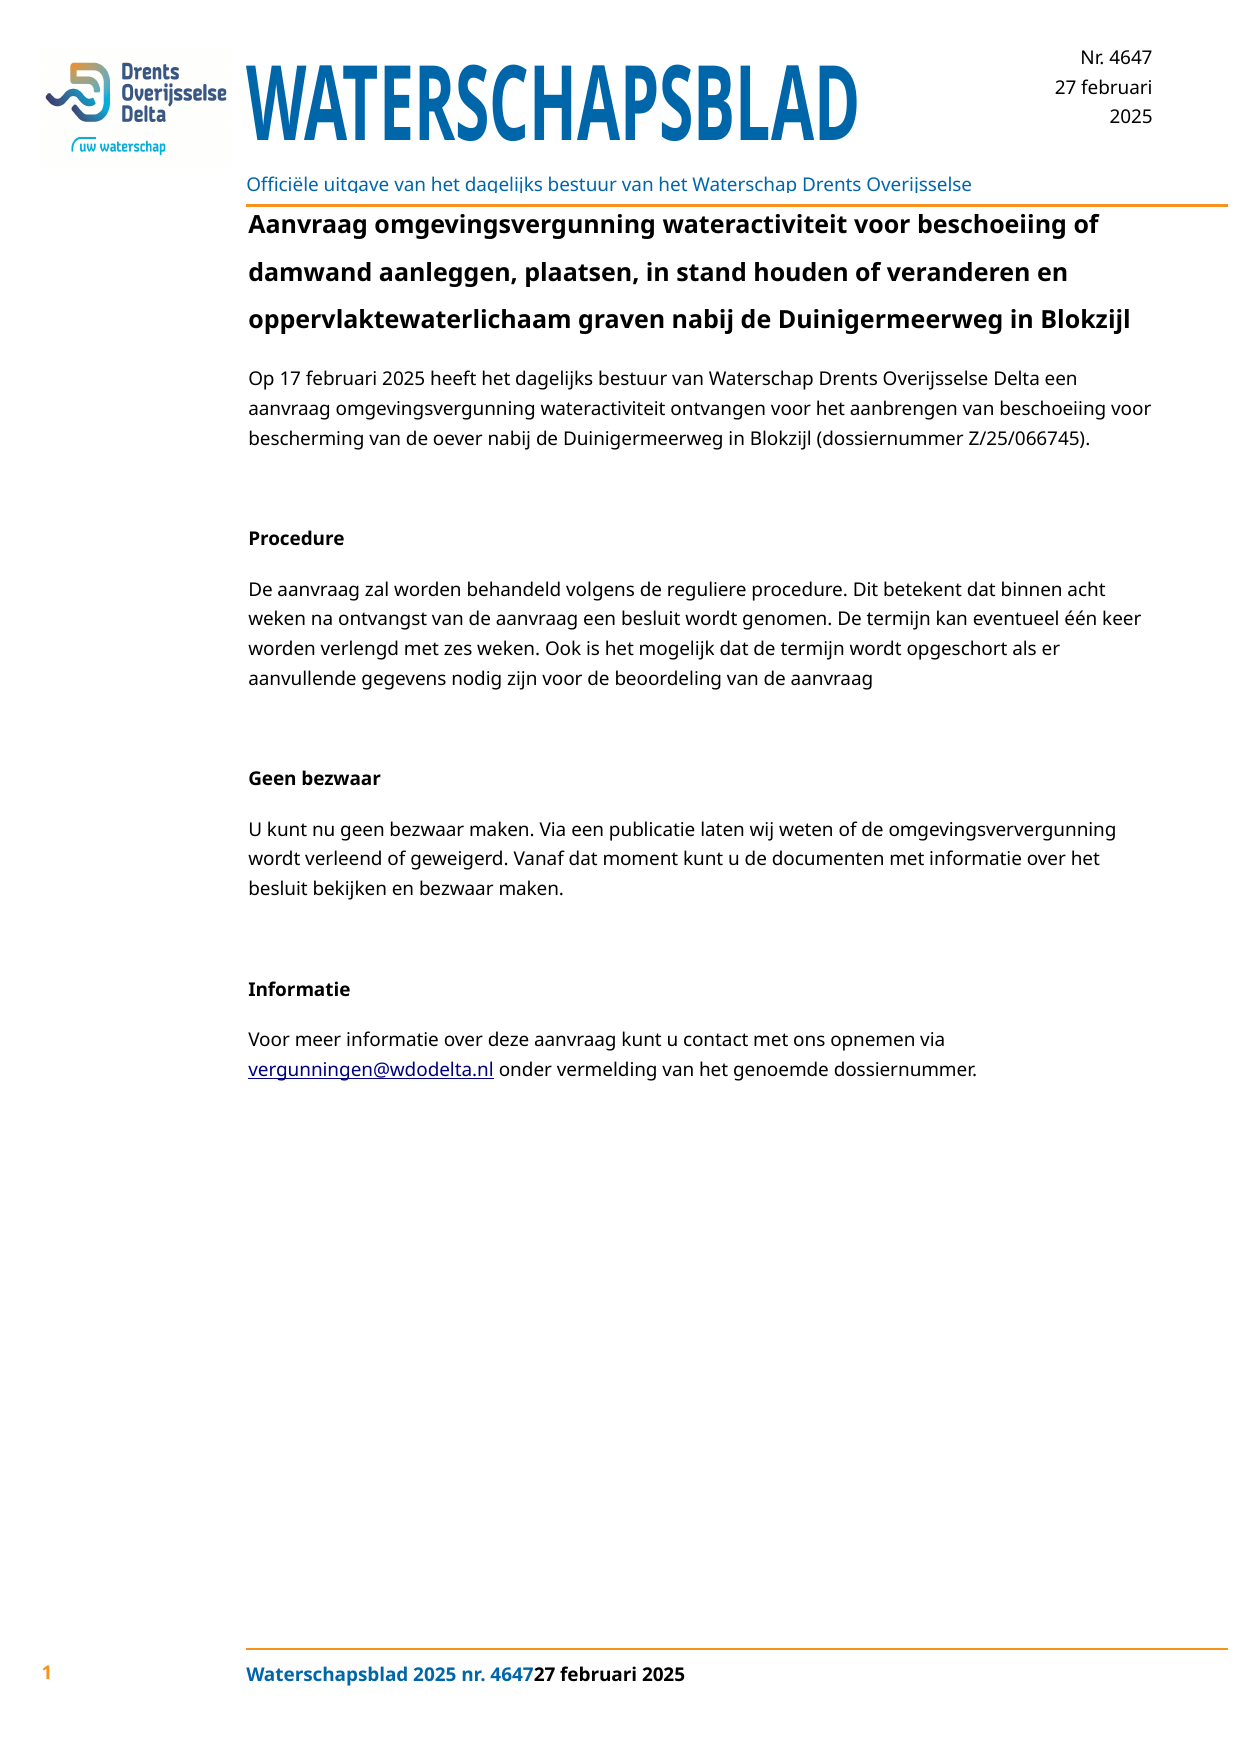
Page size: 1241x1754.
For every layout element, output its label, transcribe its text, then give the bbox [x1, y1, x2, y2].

text Geen bezwaar [248, 766, 1152, 791]
text Procedure [248, 526, 1152, 551]
picture [41, 47, 231, 172]
text U kunt nu geen bezwaar maken. Via een publicatie laten wij weten of de omgevingsververgunning wordt verleend of geweigerd. Vanaf dat moment kunt u de documenten met informatie over het besluit bekijken en bezwaar maken. [248, 816, 1152, 901]
text De aanvraag zal worden behandeld volgens de reguliere procedure. Dit betekent dat binnen acht weken na ontvangst van de aanvraag een besluit wordt genomen. De termijn kan eventueel één keer worden verlengd met zes weken. Ook is het mogelijk dat de termijn wordt opgeschort als er aanvullende gegevens nodig zijn voor de beoordeling van de aanvraag [248, 576, 1152, 690]
text Voor meer informatie over deze aanvraag kunt u contact met ons opnemen via vergunningen@wdodelta.nl onder vermelding van het genoemde dossiernummer. [248, 1026, 1152, 1082]
text Aanvraag omgevingsvergunning wateractiviteit voor beschoeiing of damwand aanleggen, plaatsen, in stand houden of veranderen en oppervlaktewaterlichaam graven nabij de Duinigermeerweg in Blokzijl [248, 207, 1152, 336]
text Informatie [248, 976, 1152, 1002]
text Op 17 februari 2025 heeft het dagelijks bestuur van Waterschap Drents Overijsselse Delta een aanvraag omgevingsvergunning wateractiviteit ontvangen voor het aanbrengen van beschoeiing voor bescherming van de oever nabij de Duinigermeerweg in Blokzijl (dossiernummer Z/25/066745). [248, 366, 1152, 450]
